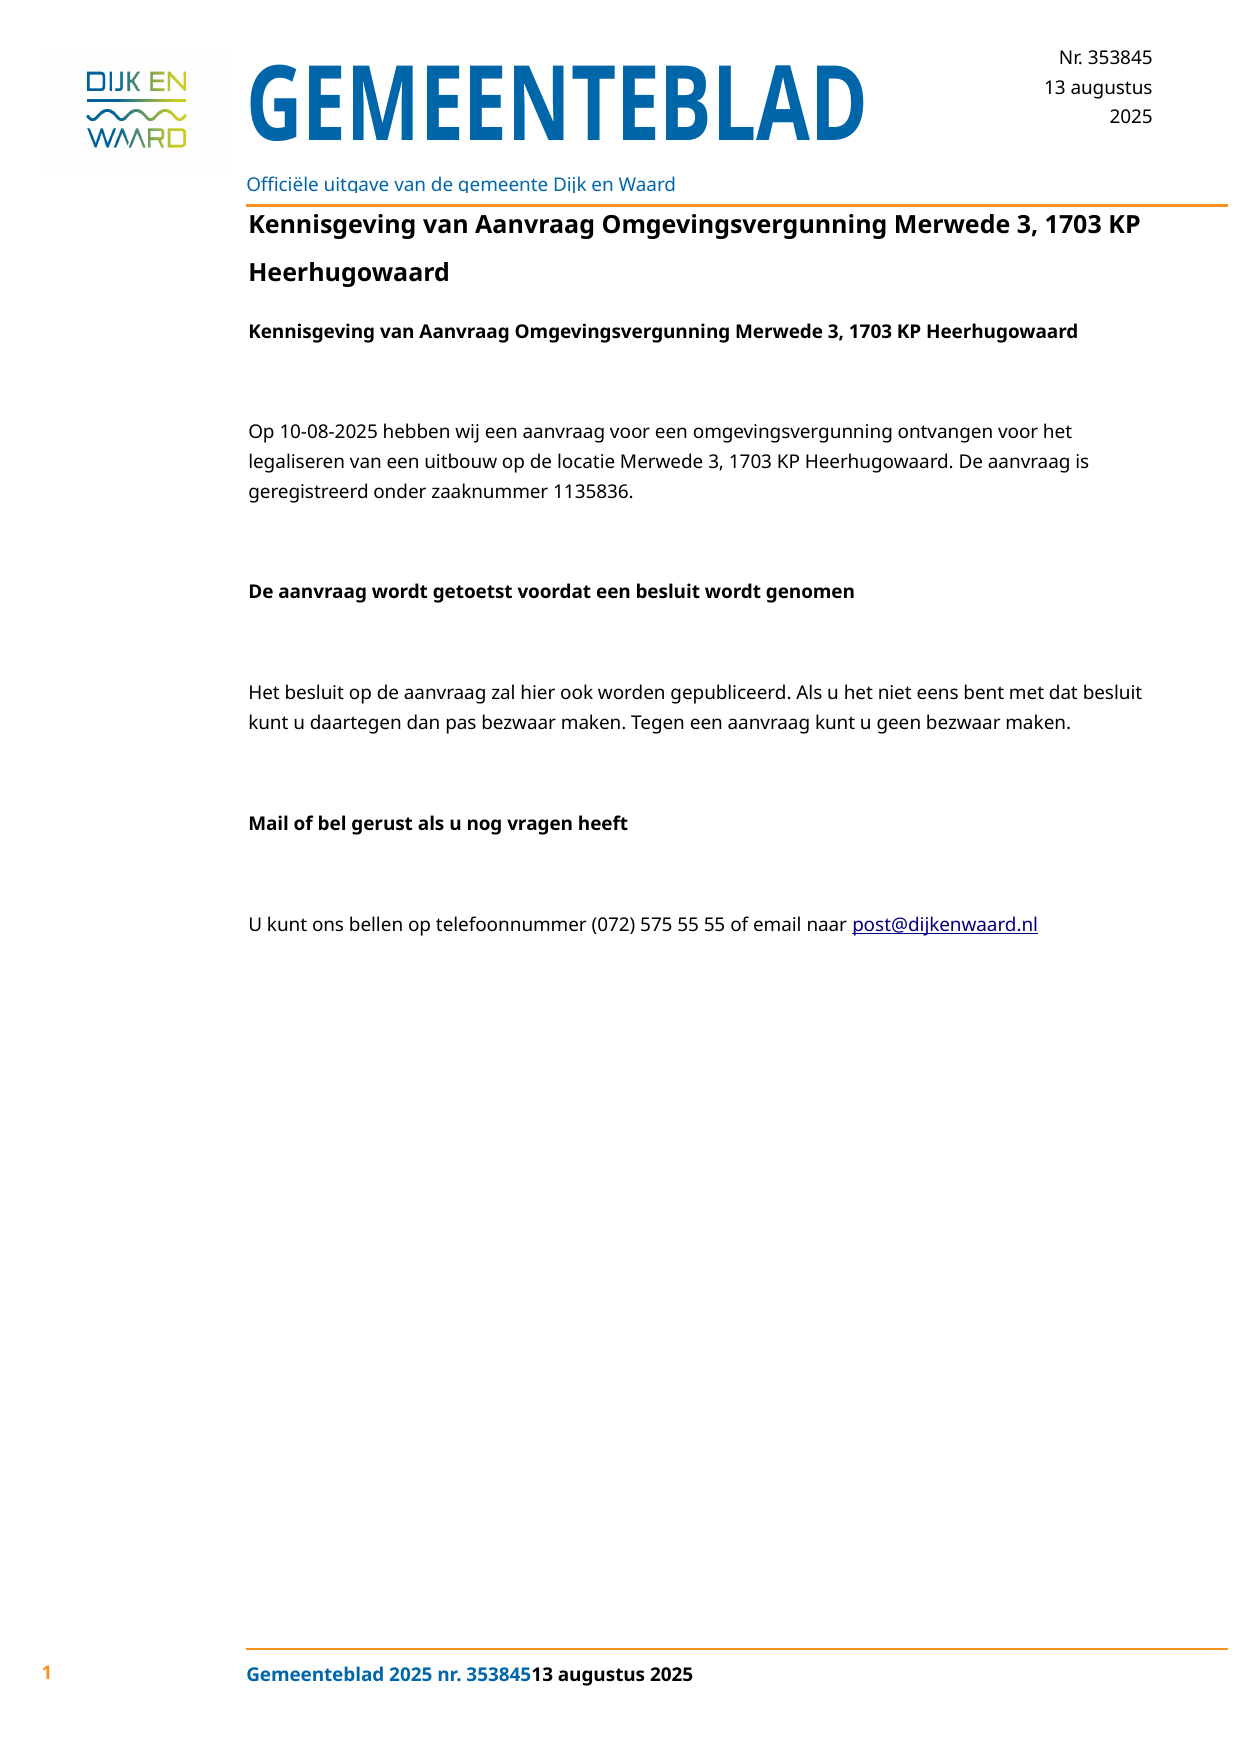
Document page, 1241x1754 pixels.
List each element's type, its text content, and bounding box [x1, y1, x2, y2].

text U kunt ons bellen op telefoonnummer (072) 575 55 55 of email naar post@dijkenwaard.nl [248, 911, 1152, 937]
text Kennisgeving van Aanvraag Omgevingsvergunning Merwede 3, 1703 KP Heerhugowaard [248, 207, 1152, 288]
text Kennisgeving van Aanvraag Omgevingsvergunning Merwede 3, 1703 KP Heerhugowaard [248, 318, 1152, 344]
text Het besluit op de aanvraag zal hier ook worden gepubliceerd. Als u het niet eens bent met dat besluit kunt u daartegen dan pas bezwaar maken. Tegen een aanvraag kunt u geen bezwaar maken. [248, 679, 1152, 735]
picture [41, 47, 231, 172]
text De aanvraag wordt getoetst voordat een besluit wordt genomen [248, 579, 1152, 604]
text Op 10-08-2025 hebben wij een aanvraag voor een omgevingsvergunning ontvangen voor het legaliseren van een uitbouw op de locatie Merwede 3, 1703 KP Heerhugowaard. De aanvraag is geregistreerd onder zaaknummer 1135836. [248, 419, 1152, 504]
text Mail of bel gerust als u nog vragen heeft [248, 810, 1152, 836]
